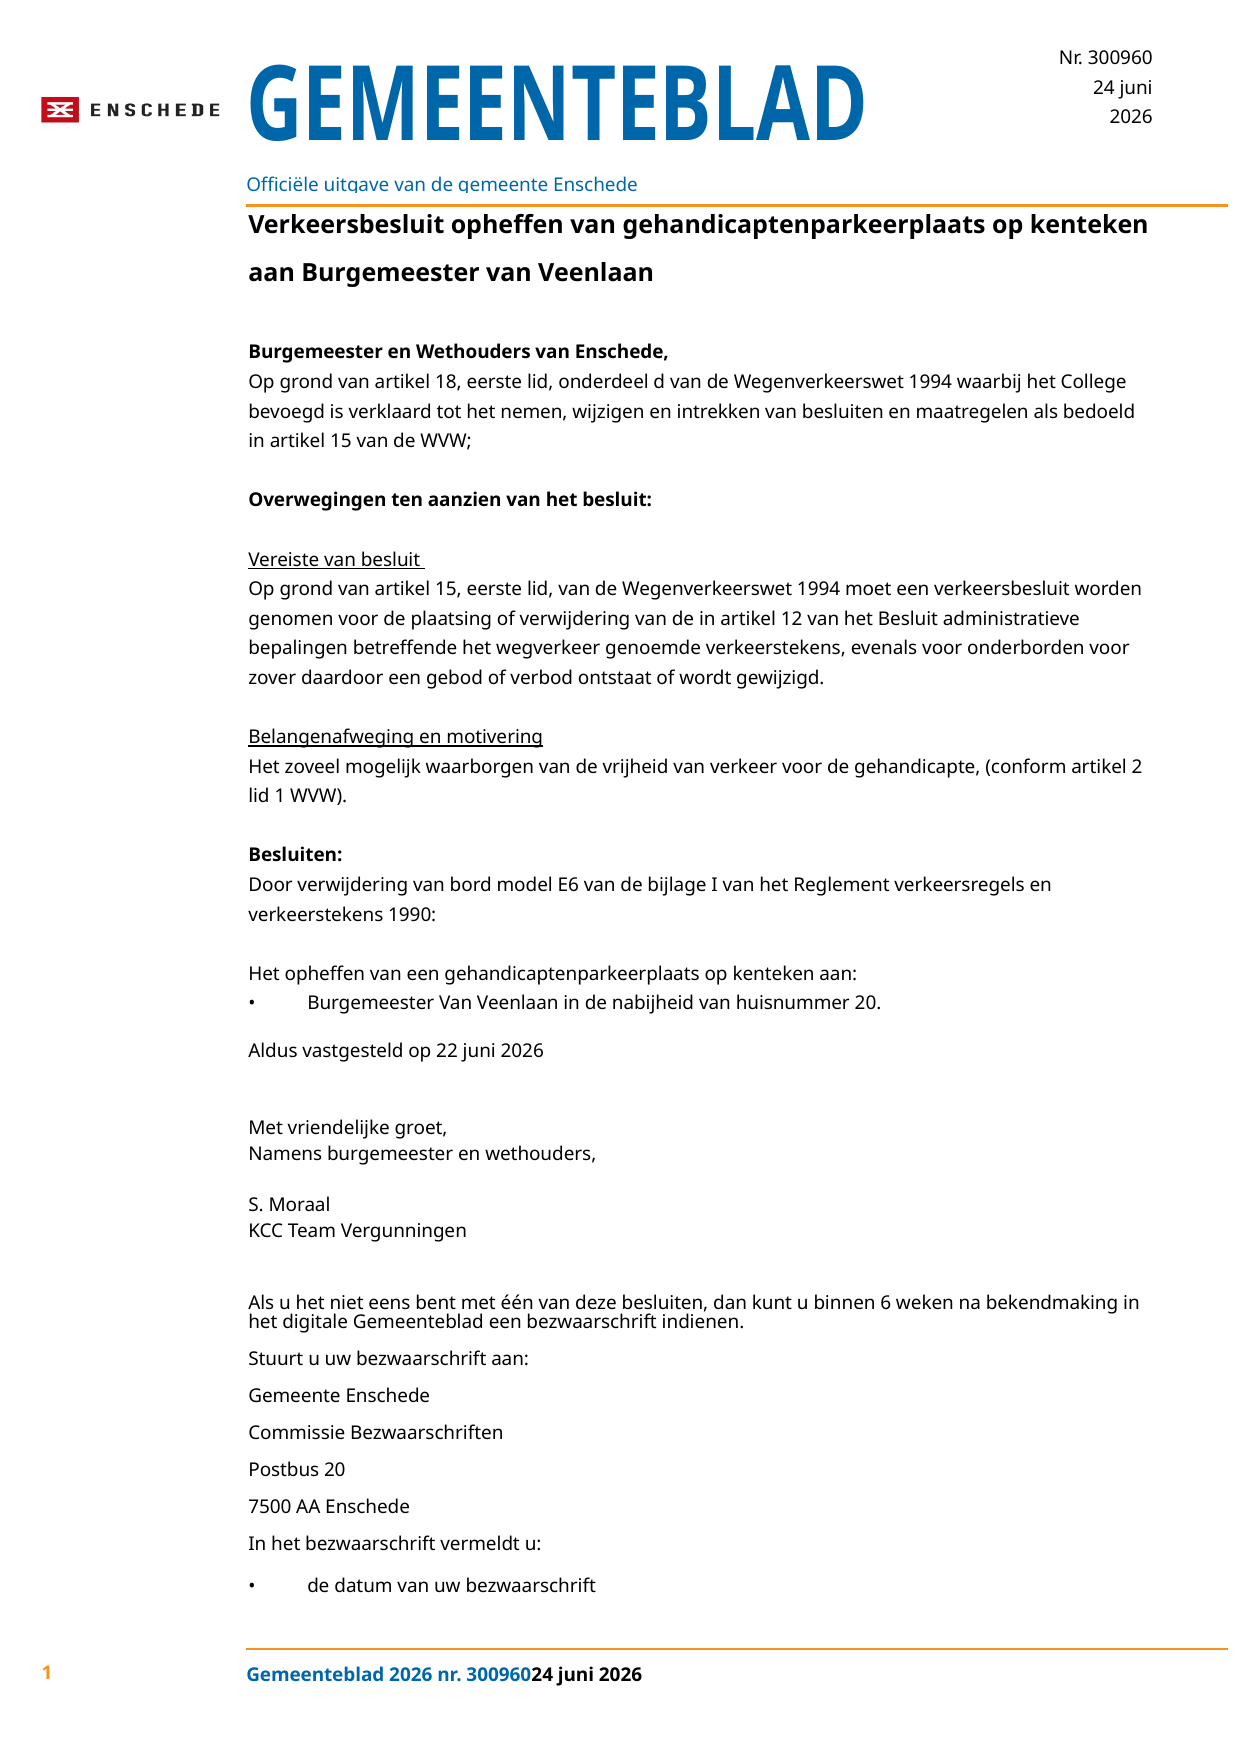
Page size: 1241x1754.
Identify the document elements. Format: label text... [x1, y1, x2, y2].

text Het opheffen van een gehandicaptenparkeerplaats op kenteken aan: [248, 960, 1152, 986]
text Belangenafweging en motivering [248, 723, 1152, 749]
text In het bezwaarschrift vermeldt u: [248, 1535, 1152, 1554]
list Burgemeester Van Veenlaan in de nabijheid van huisnummer 20. [248, 989, 1152, 1015]
text Overwegingen ten aanzien van het besluit: [248, 487, 1152, 512]
text Door verwijdering van bord model E6 van de bijlage I van het Reglement verkeersregels en verkeerstekens 1990: [248, 871, 1152, 926]
text Burgemeester en Wethouders van Enschede, [248, 339, 1152, 364]
text Aldus vastgesteld op 22 juni 2026 [248, 1037, 1152, 1063]
text 7500 AA Enschede [248, 1498, 1152, 1517]
list de datum van uw bezwaarschrift [248, 1572, 1152, 1598]
picture [41, 47, 231, 172]
text Besluiten: [248, 842, 1152, 867]
text S. Moraal [248, 1192, 1152, 1217]
text Namens burgemeester en wethouders, [248, 1140, 1152, 1166]
text Op grond van artikel 15, eerste lid, van de Wegenverkeerswet 1994 moet een verkeersbesluit worden genomen voor de plaatsing of verwijdering van de in artikel 12 van het Besluit administratieve bepalingen betreffende het wegverkeer genoemde verkeerstekens, evenals voor onderborden voor zover daardoor een gebod of verbod ontstaat of wordt gewijzigd. [248, 575, 1152, 690]
text Vereiste van besluit [248, 546, 1152, 571]
text Postbus 20 [248, 1461, 1152, 1480]
text Verkeersbesluit opheffen van gehandicaptenparkeerplaats op kenteken aan Burgemeester van Veenlaan [248, 207, 1152, 288]
text Gemeente Enschede [248, 1387, 1152, 1406]
text Met vriendelijke groet, [248, 1114, 1152, 1140]
text Stuurt u uw bezwaarschrift aan: [248, 1350, 1152, 1369]
text Commissie Bezwaarschriften [248, 1424, 1152, 1443]
text KCC Team Vergunningen [248, 1217, 1152, 1243]
text Het zoveel mogelijk waarborgen van de vrijheid van verkeer voor de gehandicapte, (conform artikel 2 lid 1 WVW). [248, 753, 1152, 808]
text Als u het niet eens bent met één van deze besluiten, dan kunt u binnen 6 weken na bekendmaking in het digitale Gemeenteblad een bezwaarschrift indienen. [248, 1294, 1152, 1332]
text Op grond van artikel 18, eerste lid, onderdeel d van de Wegenverkeerswet 1994 waarbij het College bevoegd is verklaard tot het nemen, wijzigen en intrekken van besluiten en maatregelen als bedoeld in artikel 15 van de WVW; [248, 368, 1152, 453]
